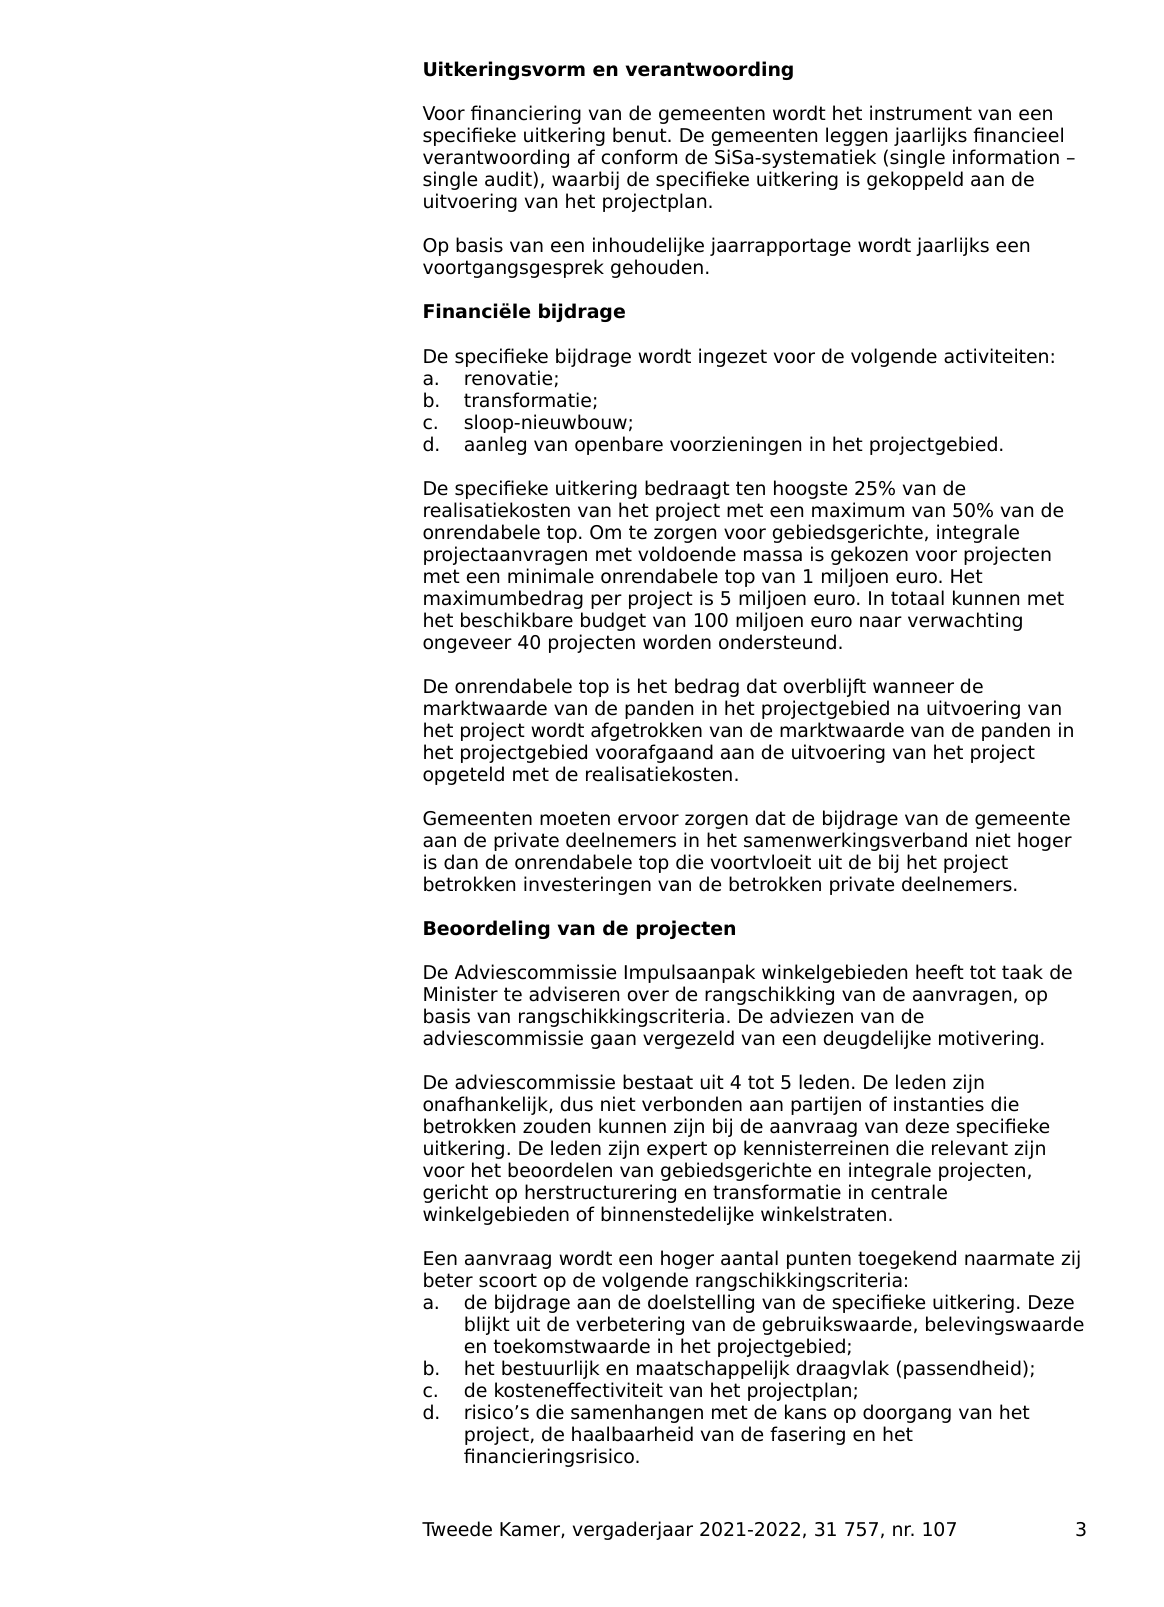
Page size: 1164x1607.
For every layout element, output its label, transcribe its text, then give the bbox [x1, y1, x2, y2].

text De onrendabele top is het bedrag dat overblijft wanneer de marktwaarde van de panden in het projectgebied na uitvoering van het project wordt afgetrokken van de marktwaarde van de panden in het projectgebied voorafgaand aan de uitvoering van het project opgeteld met de realisatiekosten. [422, 676, 1087, 786]
subtitle Uitkeringsvorm en verantwoording [422, 59, 1087, 81]
text c. sloop-nieuwbouw; [422, 412, 1087, 433]
text Op basis van een inhoudelijke jaarrapportage wordt jaarlijks een voortgangsgesprek gehouden. [422, 235, 1087, 279]
text c. de kosteneffectiviteit van het projectplan; [422, 1380, 1087, 1402]
text a. de bijdrage aan de doelstelling van de specifieke uitkering. Deze blijkt uit de verbetering van de gebruikswaarde, belevingswaarde en toekomstwaarde in het projectgebied; [422, 1292, 1087, 1358]
text b. transformatie; [422, 389, 1087, 412]
text De specifieke bijdrage wordt ingezet voor de volgende activiteiten: [422, 346, 1087, 368]
text De Adviescommissie Impulsaanpak winkelgebieden heeft tot taak de Minister te adviseren over de rangschikking van de aanvragen, op basis van rangschikkingscriteria. De adviezen van de adviescommissie gaan vergezeld van een deugdelijke motivering. [422, 962, 1087, 1050]
text d. risico’s die samenhangen met de kans op doorgang van het project, de haalbaarheid van de fasering en het financieringsrisico. [422, 1402, 1087, 1468]
subtitle Beoordeling van de projecten [422, 918, 1087, 940]
text d. aanleg van openbare voorzieningen in het projectgebied. [422, 433, 1087, 456]
text Gemeenten moeten ervoor zorgen dat de bijdrage van de gemeente aan de private deelnemers in het samenwerkingsverband niet hoger is dan de onrendabele top die voortvloeit uit de bij het project betrokken investeringen van de betrokken private deelnemers. [422, 808, 1087, 896]
text De adviescommissie bestaat uit 4 tot 5 leden. De leden zijn onafhankelijk, dus niet verbonden aan partijen of instanties die betrokken zouden kunnen zijn bij de aanvraag van deze specifieke uitkering. De leden zijn expert op kennisterreinen die relevant zijn voor het beoordelen van gebiedsgerichte en integrale projecten, gericht op herstructurering en transformatie in centrale winkelgebieden of binnenstedelijke winkelstraten. [422, 1072, 1087, 1226]
text b. het bestuurlijk en maatschappelijk draagvlak (passendheid); [422, 1358, 1087, 1380]
text Een aanvraag wordt een hoger aantal punten toegekend naarmate zij beter scoort op de volgende rangschikkingscriteria: [422, 1248, 1087, 1292]
text Voor financiering van de gemeenten wordt het instrument van een specifieke uitkering benut. De gemeenten leggen jaarlijks financieel verantwoording af conform de SiSa-systematiek (single information – single audit), waarbij de specifieke uitkering is gekoppeld aan de uitvoering van het projectplan. [422, 103, 1087, 213]
text De specifieke uitkering bedraagt ten hoogste 25% van de realisatiekosten van het project met een maximum van 50% van de onrendabele top. Om te zorgen voor gebiedsgerichte, integrale projectaanvragen met voldoende massa is gekozen voor projecten met een minimale onrendabele top van 1 miljoen euro. Het maximumbedrag per project is 5 miljoen euro. In totaal kunnen met het beschikbare budget van 100 miljoen euro naar verwachting ongeveer 40 projecten worden ondersteund. [422, 478, 1087, 653]
subtitle Financiële bijdrage [422, 301, 1087, 323]
text a. renovatie; [422, 368, 1087, 389]
